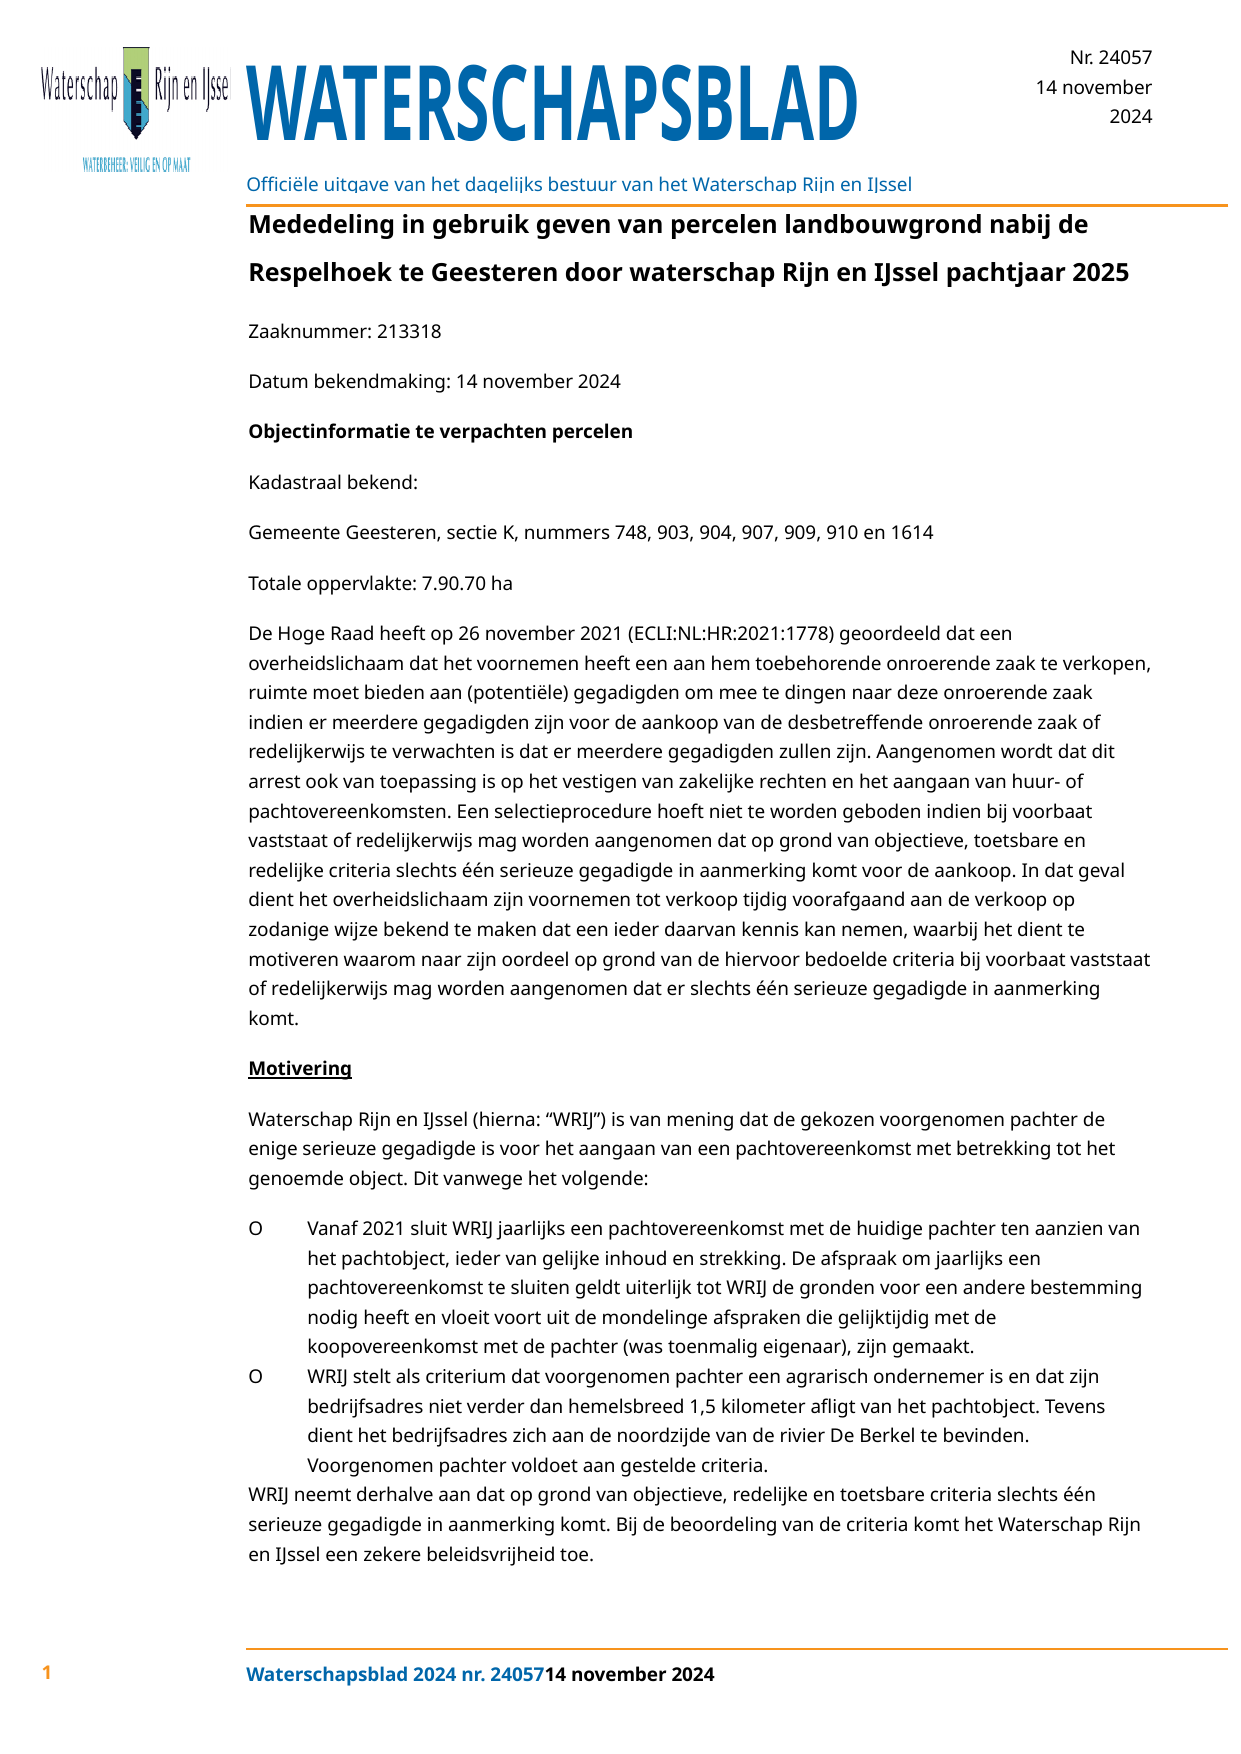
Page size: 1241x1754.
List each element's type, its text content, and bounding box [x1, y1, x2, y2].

picture [41, 47, 231, 172]
text Waterschap Rijn en IJssel (hierna: “WRIJ”) is van mening dat de gekozen voorgenomen pachter de enige serieuze gegadigde is voor het aangaan van een pachtovereenkomst met betrekking tot het genoemde object. Dit vanwege het volgende: [248, 1106, 1152, 1191]
text Zaaknummer: 213318 [248, 318, 1152, 344]
list Vanaf 2021 sluit WRIJ jaarlijks een pachtovereenkomst met de huidige pachter ten aanzien van het pachtobject, ieder van gelijke inhoud en strekking. De afspraak om jaarlijks een pachtovereenkomst te sluiten geldt uiterlijk tot WRIJ de gronden voor een andere bestemming nodig heeft en vloeit voort uit de mondelinge afspraken die gelijktijdig met de koopovereenkomst met de pachter (was toenmalig eigenaar), zijn gemaakt. [248, 1215, 1152, 1359]
text Gemeente Geesteren, sectie K, nummers 748, 903, 904, 907, 909, 910 en 1614 [248, 519, 1152, 545]
text WRIJ neemt derhalve aan dat op grond van objectieve, redelijke en toetsbare criteria slechts één serieuze gegadigde in aanmerking komt. Bij de beoordeling van de criteria komt het Waterschap Rijn en IJssel een zekere beleidsvrijheid toe. [248, 1482, 1152, 1567]
text Datum bekendmaking: 14 november 2024 [248, 368, 1152, 394]
text Kadastraal bekend: [248, 469, 1152, 495]
text De Hoge Raad heeft op 26 november 2021 (ECLI:NL:HR:2021:1778) geoordeeld dat een overheidslichaam dat het voornemen heeft een aan hem toebehorende onroerende zaak te verkopen, ruimte moet bieden aan (potentiële) gegadigden om mee te dingen naar deze onroerende zaak indien er meerdere gegadigden zijn voor de aankoop van de desbetreffende onroerende zaak of redelijkerwijs te verwachten is dat er meerdere gegadigden zullen zijn. Aangenomen wordt dat dit arrest ook van toepassing is op het vestigen van zakelijke rechten en het aangaan van huur- of pachtovereenkomsten. Een selectieprocedure hoeft niet te worden geboden indien bij voorbaat vaststaat of redelijkerwijs mag worden aangenomen dat op grond van objectieve, toetsbare en redelijke criteria slechts één serieuze gegadigde in aanmerking komt voor de aankoop. In dat geval dient het overheidslichaam zijn voornemen tot verkoop tijdig voorafgaand aan de verkoop op zodanige wijze bekend te maken dat een ieder daarvan kennis kan nemen, waarbij het dient te motiveren waarom naar zijn oordeel op grond van de hiervoor bedoelde criteria bij voorbaat vaststaat of redelijkerwijs mag worden aangenomen dat er slechts één serieuze gegadigde in aanmerking komt. [248, 620, 1152, 1031]
text Totale oppervlakte: 7.90.70 ha [248, 570, 1152, 596]
text Motivering [248, 1055, 1152, 1081]
text Objectinformatie te verpachten percelen [248, 419, 1152, 444]
list WRIJ stelt als criterium dat voorgenomen pachter een agrarisch ondernemer is en dat zijn bedrijfsadres niet verder dan hemelsbreed 1,5 kilometer afligt van het pachtobject. Tevens dient het bedrijfsadres zich aan de noordzijde van de rivier De Berkel te bevinden. Voorgenomen pachter voldoet aan gestelde criteria. [248, 1363, 1152, 1478]
text Mededeling in gebruik geven van percelen landbouwgrond nabij de Respelhoek te Geesteren door waterschap Rijn en IJssel pachtjaar 2025 [248, 207, 1152, 288]
